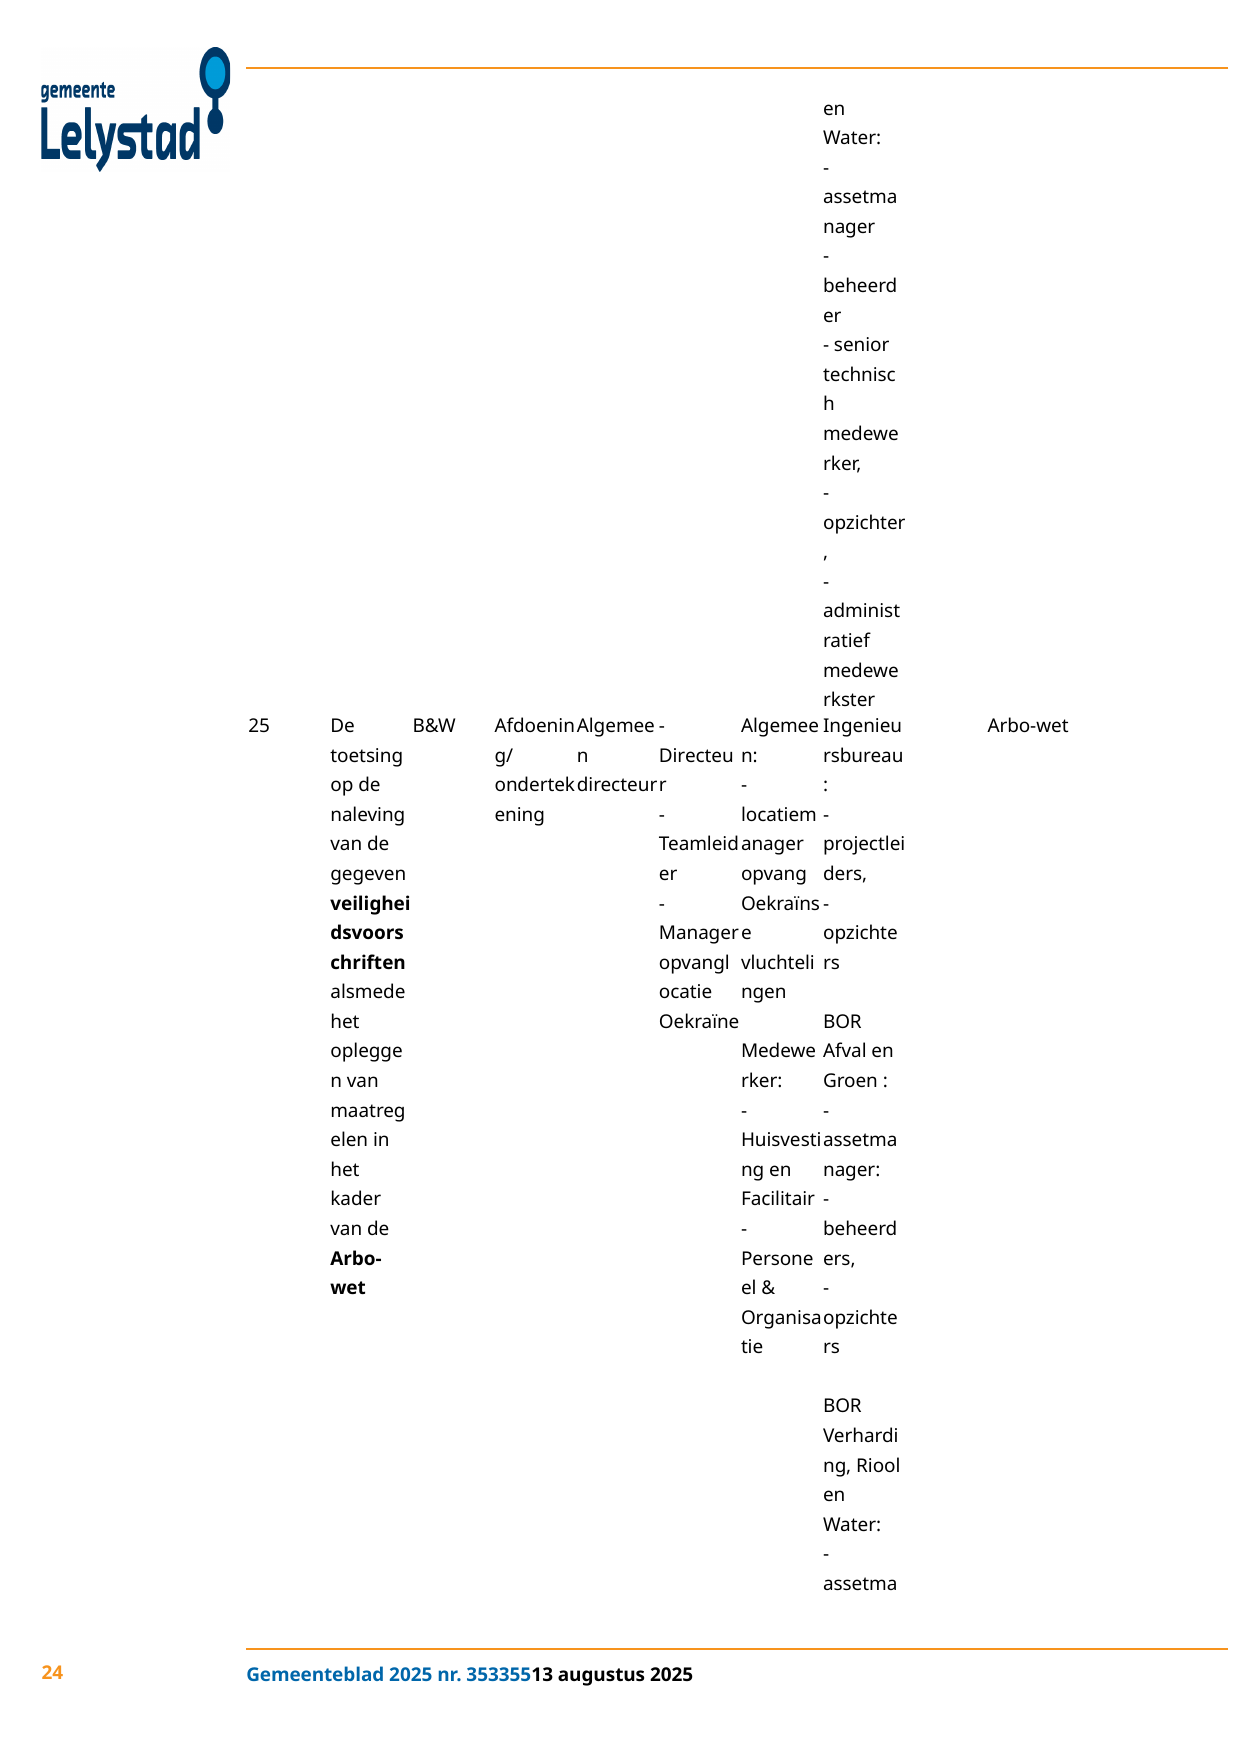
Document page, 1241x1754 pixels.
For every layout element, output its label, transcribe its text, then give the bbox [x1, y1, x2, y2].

table_cell 25 [248, 712, 330, 1596]
table_cell - Directeur - Teamleider - Manager opvanglocatie Oekraïne [659, 712, 741, 1596]
table_cell Arbo-wet [987, 712, 1069, 1596]
table_cell [905, 95, 987, 712]
table_cell en Water: - assetmanager - beheerder - senior technisch medewerker, - opzichter, - administratief medewerkster [823, 95, 905, 712]
table_cell B&W [412, 712, 494, 1596]
table_cell [412, 95, 494, 712]
table_cell [987, 95, 1069, 712]
table_cell Afdoening/ondertekening [494, 712, 577, 1596]
table_cell [1069, 712, 1152, 1596]
table_cell Algemeen: - locatiemanager opvang Oekraïnse vluchtelingen Medewerker: - Huisvesting en Facilitair - Personeel & Organisatie [741, 712, 823, 1596]
table_cell [248, 95, 330, 712]
table_cell [330, 95, 412, 712]
table_cell Algemeen directeur [577, 712, 659, 1596]
table_cell [659, 95, 741, 712]
table_cell [494, 95, 577, 712]
table_cell De toetsing op de naleving van de gegeven veiligheidsvoorschriften alsmede het opleggen van maatregelen in het kader van de Arbo-wet [330, 712, 412, 1596]
table_cell [1069, 95, 1152, 712]
table_cell Ingenieursbureau: - projectleiders, - opzichters BOR Afval en Groen : - assetmanager: - beheerders, - opzichters BOR Verharding, Riool en Water: - assetma [823, 712, 905, 1596]
table_cell [905, 712, 987, 1596]
table_cell [577, 95, 659, 712]
table_cell [741, 95, 823, 712]
picture [41, 47, 231, 172]
